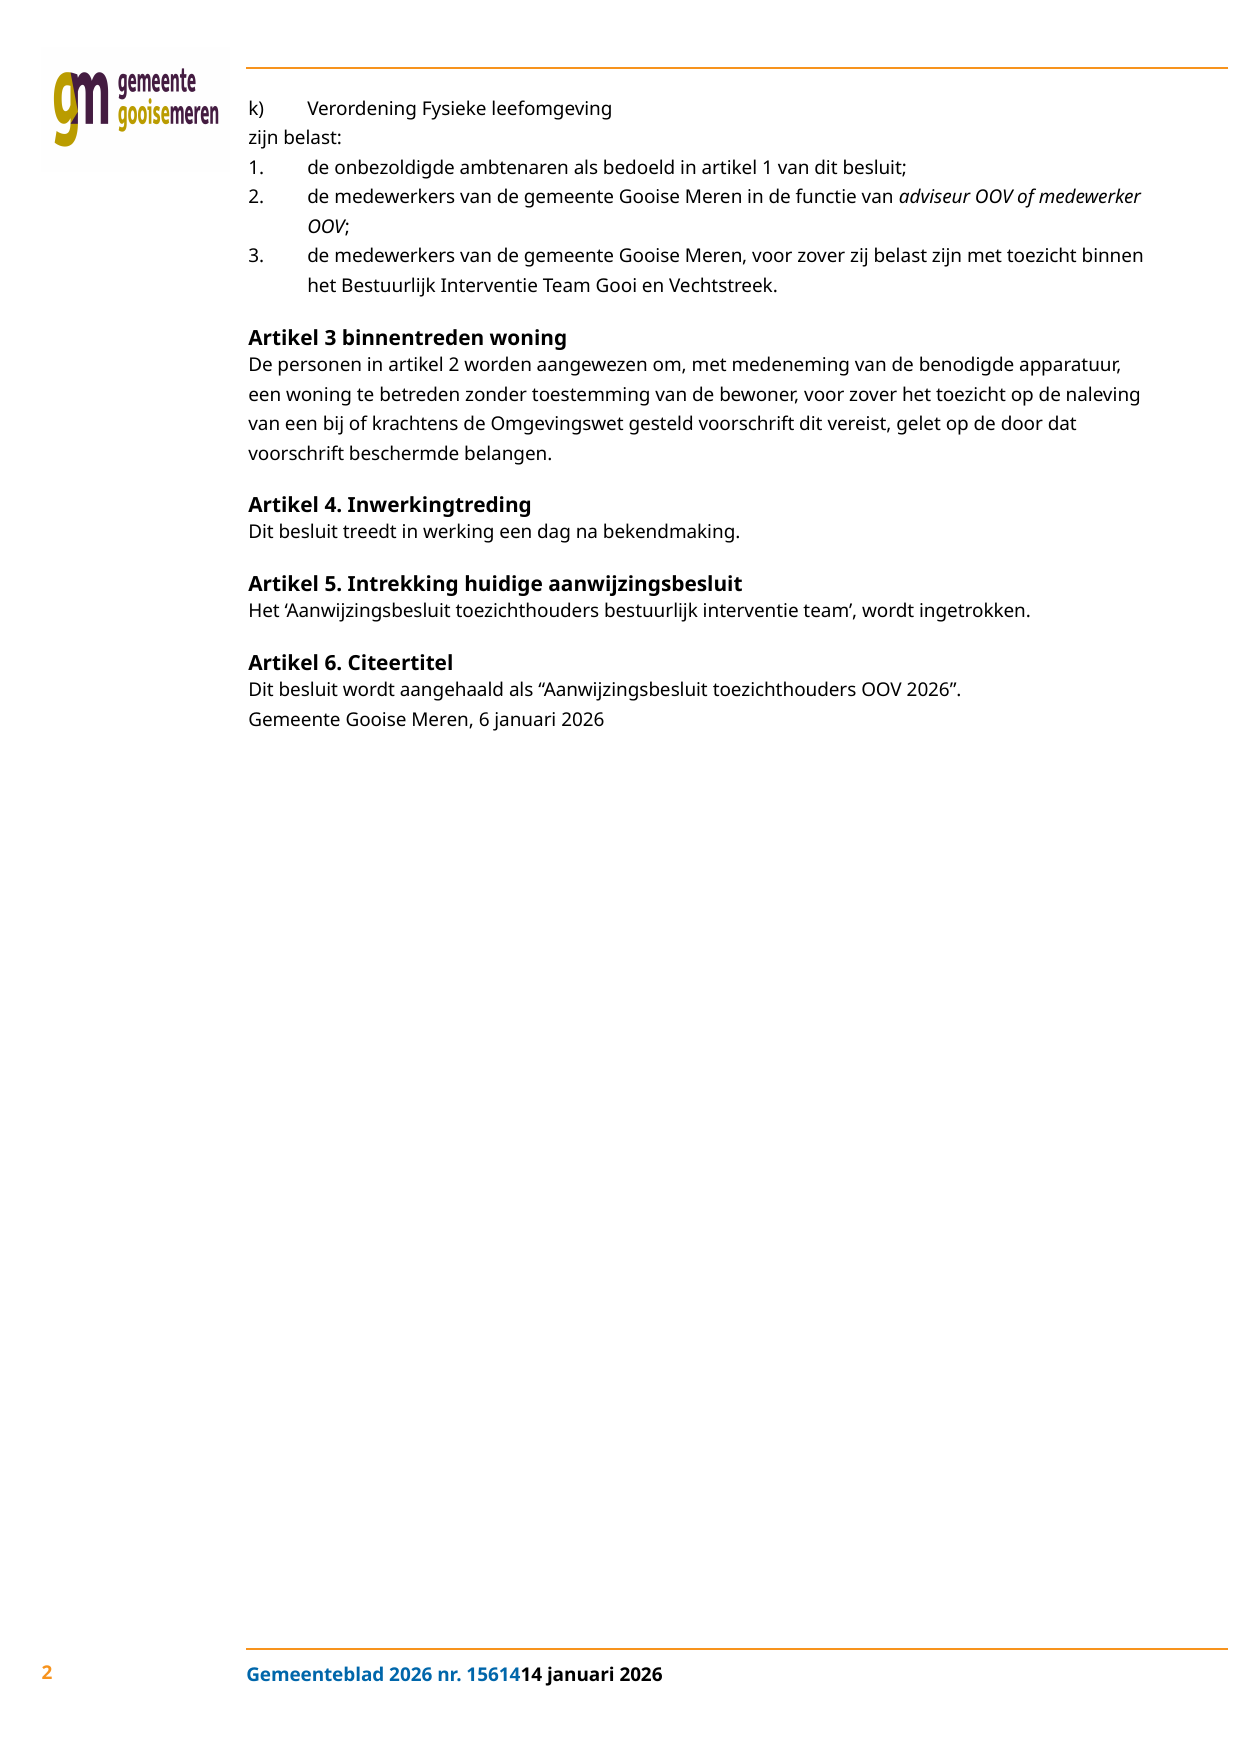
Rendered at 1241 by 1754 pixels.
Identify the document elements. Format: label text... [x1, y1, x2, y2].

picture [41, 47, 231, 172]
text Het ‘Aanwijzingsbesluit toezichthouders bestuurlijk interventie team’, wordt ingetrokken. [248, 598, 1152, 623]
text Artikel 6. Citeertitel [248, 648, 1152, 676]
list de medewerkers van de gemeente Gooise Meren, voor zover zij belast zijn met toezicht binnen het Bestuurlijk Interventie Team Gooi en Vechtstreek. [248, 243, 1152, 298]
text Dit besluit treedt in werking een dag na bekendmaking. [248, 519, 1152, 544]
list de onbezoldigde ambtenaren als bedoeld in artikel 1 van dit besluit; [248, 154, 1152, 180]
text De personen in artikel 2 worden aangewezen om, met medeneming van de benodigde apparatuur, een woning te betreden zonder toestemming van de bewoner, voor zover het toezicht op de naleving van een bij of krachtens de Omgevingswet gesteld voorschrift dit vereist, gelet op de door dat voorschrift beschermde belangen. [248, 351, 1152, 466]
text Artikel 3 binnentreden woning [248, 323, 1152, 351]
text Gemeente Gooise Meren, 6 januari 2026 [248, 706, 1152, 732]
text Artikel 4. Inwerkingtreding [248, 490, 1152, 519]
list Verordening Fysieke leefomgeving [248, 95, 1152, 121]
text Dit besluit wordt aangehaald als “Aanwijzingsbesluit toezichthouders OOV 2026”. [248, 676, 1152, 702]
text Artikel 5. Intrekking huidige aanwijzingsbesluit [248, 569, 1152, 598]
list de medewerkers van de gemeente Gooise Meren in de functie van adviseur OOV of medewerker OOV; [248, 183, 1152, 239]
text zijn belast: [248, 124, 1152, 150]
